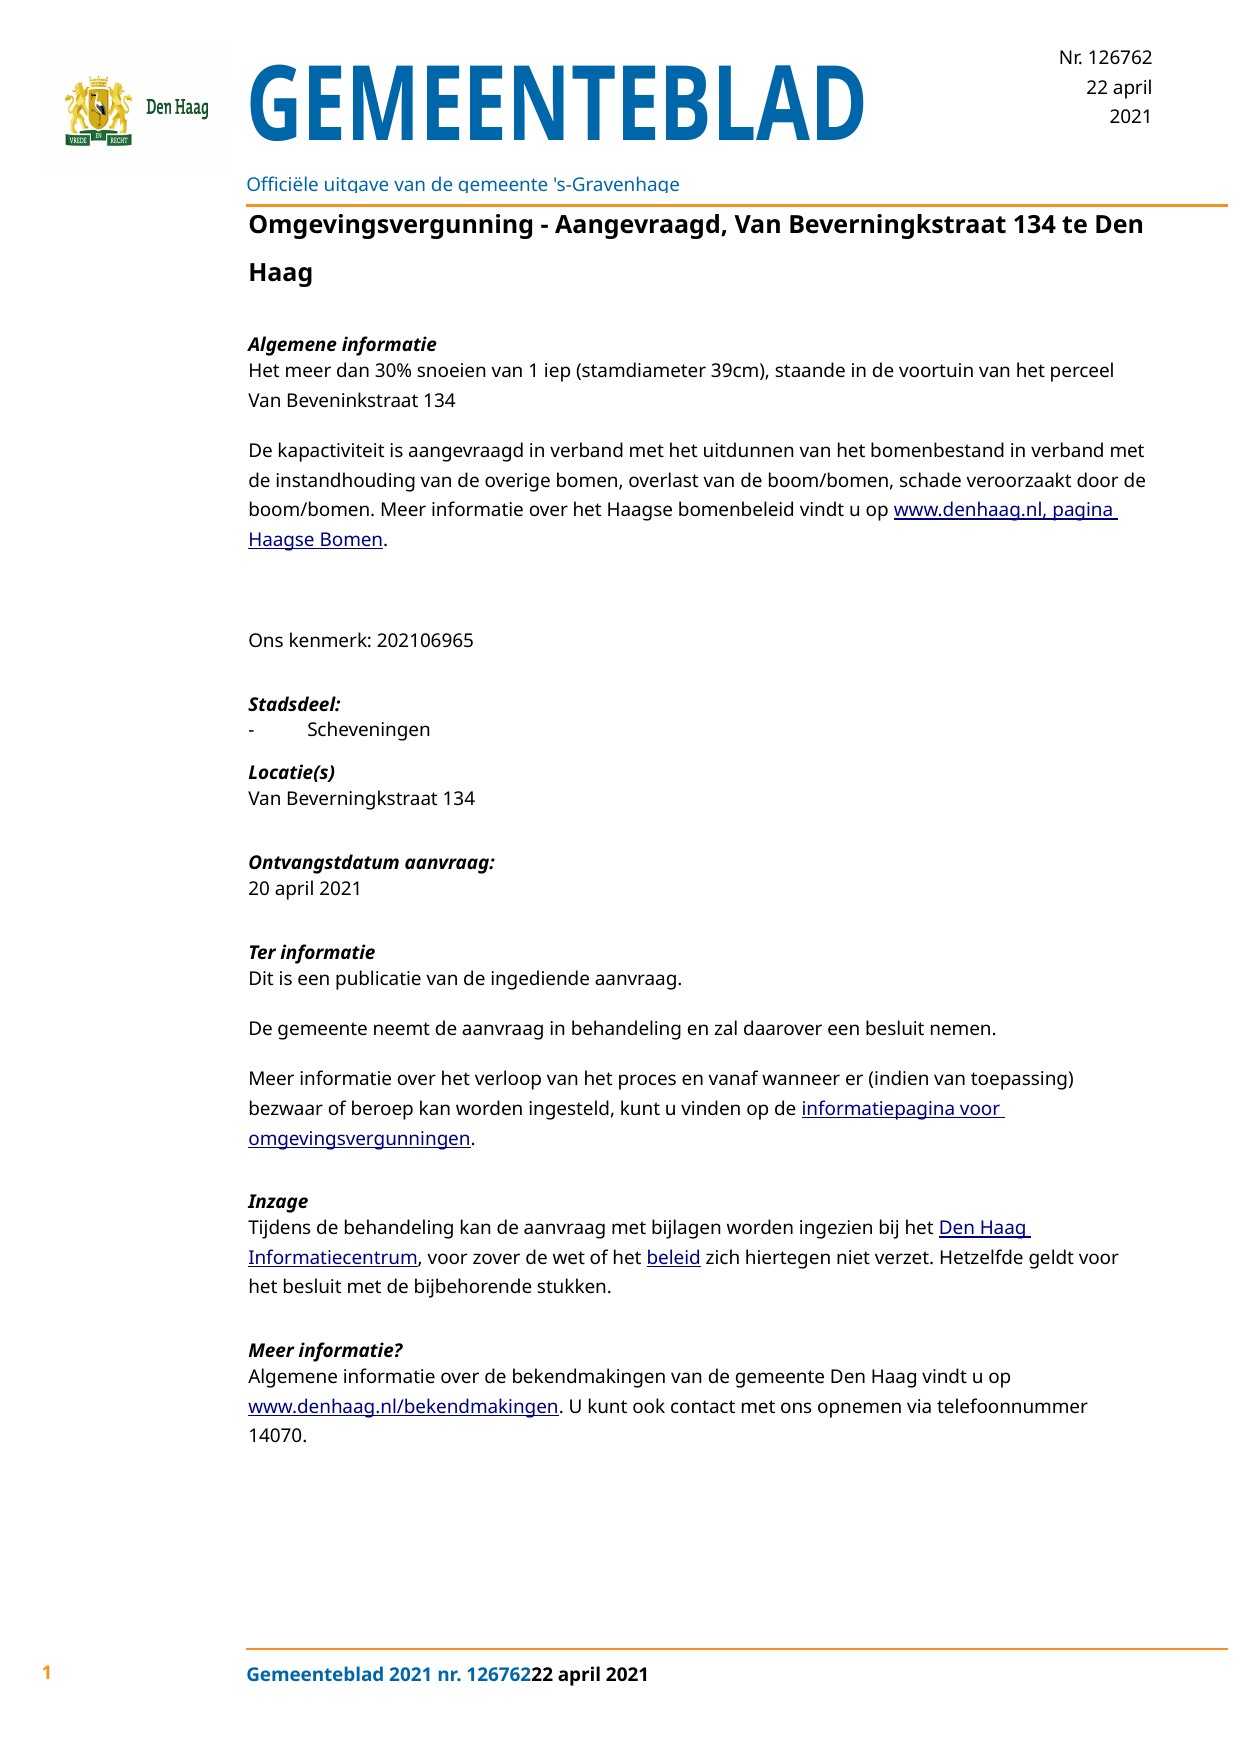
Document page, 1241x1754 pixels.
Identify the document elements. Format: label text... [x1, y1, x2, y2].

text Algemene informatie [248, 331, 1152, 357]
text Locatie(s) [248, 759, 1152, 785]
text Tijdens de behandeling kan de aanvraag met bijlagen worden ingezien bij het Den Haag Informatiecentrum, voor zover de wet of het beleid zich hiertegen niet verzet. Hetzelfde geldt voor het besluit met de bijbehorende stukken. [248, 1214, 1152, 1299]
text Inzage [248, 1189, 1152, 1214]
picture [41, 47, 231, 172]
text De kapactiviteit is aangevraagd in verband met het uitdunnen van het bomenbestand in verband met de instandhouding van de overige bomen, overlast van de boom/bomen, schade veroorzaakt door de boom/bomen. Meer informatie over het Haagse bomenbeleid vindt u op www.denhaag.nl, pagina Haagse Bomen. [248, 437, 1152, 552]
text Van Beverningkstraat 134 [248, 785, 1152, 811]
text Ontvangstdatum aanvraag: [248, 849, 1152, 875]
text De gemeente neemt de aanvraag in behandeling en zal daarover een besluit nemen. [248, 1015, 1152, 1041]
text 20 april 2021 [248, 875, 1152, 901]
text Stadsdeel: [248, 691, 1152, 716]
text Ons kenmerk: 202106965 [248, 627, 1152, 652]
text Het meer dan 30% snoeien van 1 iep (stamdiameter 39cm), staande in de voortuin van het perceel Van Beveninkstraat 134 [248, 357, 1152, 412]
text Meer informatie over het verloop van het proces en vanaf wanneer er (indien van toepassing) bezwaar of beroep kan worden ingesteld, kunt u vinden op de informatiepagina voor omgevingsvergunningen. [248, 1066, 1152, 1150]
text Algemene informatie over de bekendmakingen van de gemeente Den Haag vindt u op www.denhaag.nl/bekendmakingen. U kunt ook contact met ons opnemen via telefoonnummer 14070. [248, 1363, 1152, 1448]
text Dit is een publicatie van de ingediende aanvraag. [248, 965, 1152, 990]
text Omgevingsvergunning - Aangevraagd, Van Beverningkstraat 134 te Den Haag [248, 207, 1152, 288]
text Ter informatie [248, 939, 1152, 965]
text Meer informatie? [248, 1337, 1152, 1363]
list Scheveningen [248, 716, 1152, 742]
